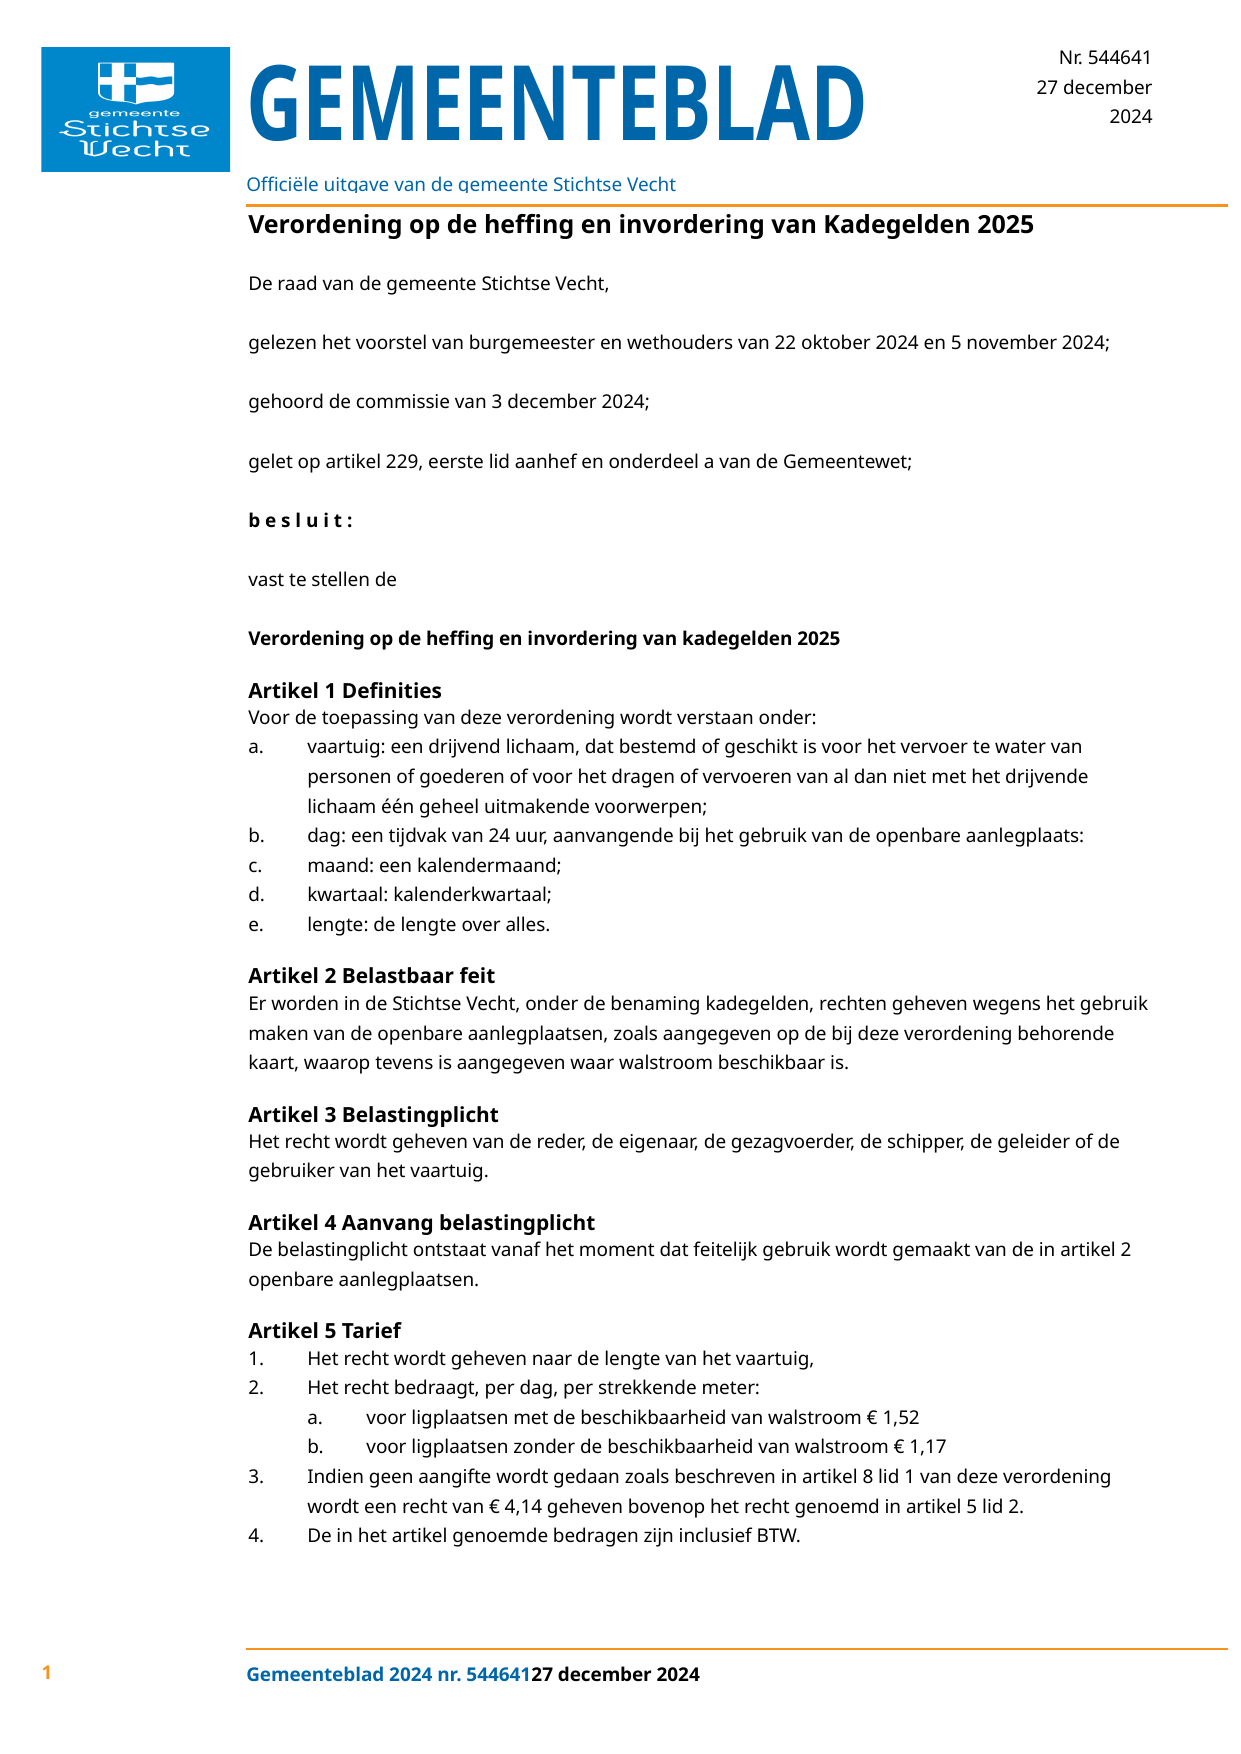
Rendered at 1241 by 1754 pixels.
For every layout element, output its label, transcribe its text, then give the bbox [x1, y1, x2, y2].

text vast te stellen de [248, 566, 1152, 592]
text Er worden in de Stichtse Vecht, onder de benaming kadegelden, rechten geheven wegens het gebruik maken van de openbare aanlegplaatsen, zoals aangegeven op de bij deze verordening behorende kaart, waarop tevens is aangegeven waar walstroom beschikbaar is. [248, 990, 1152, 1075]
text De belastingplicht ontstaat vanaf het moment dat feitelijk gebruik wordt gemaakt van de in artikel 2 openbare aanlegplaatsen. [248, 1237, 1152, 1292]
list vaartuig: een drijvend lichaam, dat bestemd of geschikt is voor het vervoer te water van personen of goederen of voor het dragen of vervoeren van al dan niet met het drijvende lichaam één geheel uitmakende voorwerpen; [248, 734, 1152, 819]
text Artikel 2 Belastbaar feit [248, 962, 1152, 990]
list De in het artikel genoemde bedragen zijn inclusief BTW. [248, 1522, 1152, 1548]
list maand: een kalendermaand; [248, 852, 1152, 878]
text gehoord de commissie van 3 december 2024; [248, 389, 1152, 414]
text Verordening op de heffing en invordering van kadegelden 2025 [248, 625, 1152, 651]
text Artikel 5 Tarief [248, 1317, 1152, 1345]
text Artikel 4 Aanvang belastingplicht [248, 1208, 1152, 1237]
text gelezen het voorstel van burgemeester en wethouders van 22 oktober 2024 en 5 november 2024; [248, 329, 1152, 355]
picture [137, 63, 174, 103]
text Artikel 1 Definities [248, 676, 1152, 704]
list Het recht wordt geheven naar de lengte van het vaartuig, [248, 1345, 1152, 1371]
list Indien geen aangifte wordt gedaan zoals beschreven in artikel 8 lid 1 van deze verordening wordt een recht van € 4,14 geheven bovenop het recht genoemd in artikel 5 lid 2. [248, 1463, 1152, 1519]
text Artikel 3 Belastingplicht [248, 1100, 1152, 1128]
text Verordening op de heffing en invordering van Kadegelden 2025 [248, 207, 1152, 241]
list voor ligplaatsen zonder de beschikbaarheid van walstroom € 1,17 [307, 1434, 1152, 1459]
text De raad van de gemeente Stichtse Vecht, [248, 270, 1152, 296]
text gelet op artikel 229, eerste lid aanhef en onderdeel a van de Gemeentewet; [248, 448, 1152, 473]
list kwartaal: kalenderkwartaal; [248, 882, 1152, 907]
picture [99, 63, 135, 101]
text Voor de toepassing van deze verordening wordt verstaan onder: [248, 704, 1152, 730]
list lengte: de lengte over alles. [248, 911, 1152, 937]
list dag: een tijdvak van 24 uur, aanvangende bij het gebruik van de openbare aanlegplaats: [248, 822, 1152, 848]
text b e s l u i t : [248, 507, 1152, 533]
list Het recht bedraagt, per dag, per strekkende meter: [248, 1374, 1152, 1400]
list voor ligplaatsen met de beschikbaarheid van walstroom € 1,52 [307, 1404, 1152, 1430]
text Het recht wordt geheven van de reder, de eigenaar, de gezagvoerder, de schipper, de geleider of de gebruiker van het vaartuig. [248, 1128, 1152, 1183]
